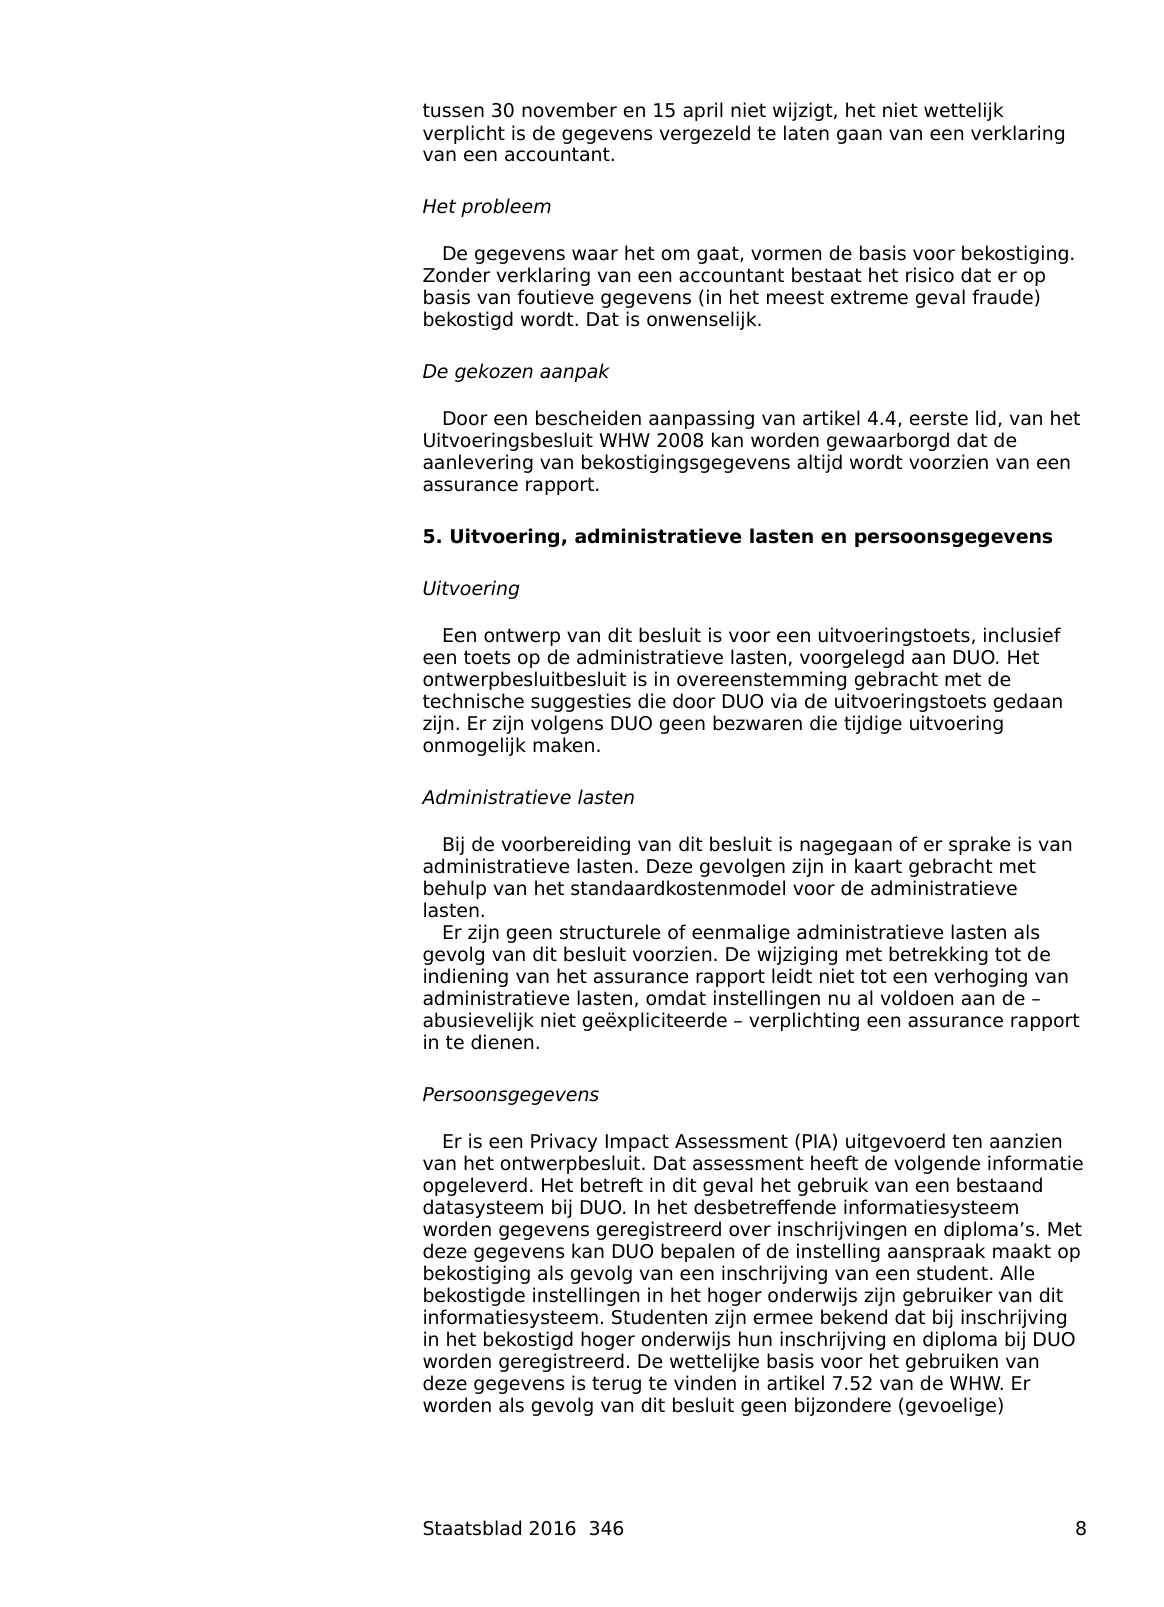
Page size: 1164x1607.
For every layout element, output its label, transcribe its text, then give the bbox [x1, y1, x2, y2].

text Er is een Privacy Impact Assessment (PIA) uitgevoerd ten aanzien van het ontwerpbesluit. Dat assessment heeft de volgende informatie opgeleverd. Het betreft in dit geval het gebruik van een bestaand datasysteem bij DUO. In het desbetreffende informatiesysteem worden gegevens geregistreerd over inschrijvingen en diploma’s. Met deze gegevens kan DUO bepalen of de instelling aanspraak maakt op bekostiging als gevolg van een inschrijving van een student. Alle bekostigde instellingen in het hoger onderwijs zijn gebruiker van dit informatiesysteem. Studenten zijn ermee bekend dat bij inschrijving in het bekostigd hoger onderwijs hun inschrijving en diploma bij DUO worden geregistreerd. De wettelijke basis voor het gebruiken van deze gegevens is terug te vinden in artikel 7.52 van de WHW. Er worden als gevolg van dit besluit geen bijzondere (gevoelige) [422, 1131, 1087, 1416]
text Een ontwerp van dit besluit is voor een uitvoeringstoets, inclusief een toets op de administratieve lasten, voorgelegd aan DUO. Het ontwerpbesluitbesluit is in overeenstemming gebracht met de technische suggesties die door DUO via de uitvoeringstoets gedaan zijn. Er zijn volgens DUO geen bezwaren die tijdige uitvoering onmogelijk maken. [422, 625, 1087, 757]
text Bij de voorbereiding van dit besluit is nagegaan of er sprake is van administratieve lasten. Deze gevolgen zijn in kaart gebracht met behulp van het standaardkostenmodel voor de administratieve lasten. [422, 834, 1087, 922]
text Door een bescheiden aanpassing van artikel 4.4, eerste lid, van het Uitvoeringsbesluit WHW 2008 kan worden gewaarborgd dat de aanlevering van bekostigingsgegevens altijd wordt voorzien van een assurance rapport. [422, 408, 1087, 496]
subtitle 5. Uitvoering, administratieve lasten en persoonsgegevens [422, 526, 1087, 548]
subtitle Uitvoering [422, 578, 1087, 600]
subtitle Het probleem [422, 196, 1087, 218]
subtitle Persoonsgegevens [422, 1084, 1087, 1106]
text tussen 30 november en 15 april niet wijzigt, het niet wettelijk verplicht is de gegevens vergezeld te laten gaan van een verklaring van een accountant. [422, 100, 1087, 166]
text Er zijn geen structurele of eenmalige administratieve lasten als gevolg van dit besluit voorzien. De wijziging met betrekking tot de indiening van het assurance rapport leidt niet tot een verhoging van administratieve lasten, omdat instellingen nu al voldoen aan de – abusievelijk niet geëxpliciteerde – verplichting een assurance rapport in te dienen. [422, 922, 1087, 1054]
subtitle De gekozen aanpak [422, 361, 1087, 383]
subtitle Administratieve lasten [422, 787, 1087, 809]
text De gegevens waar het om gaat, vormen de basis voor bekostiging. Zonder verklaring van een accountant bestaat het risico dat er op basis van foutieve gegevens (in het meest extreme geval fraude) bekostigd wordt. Dat is onwenselijk. [422, 243, 1087, 331]
